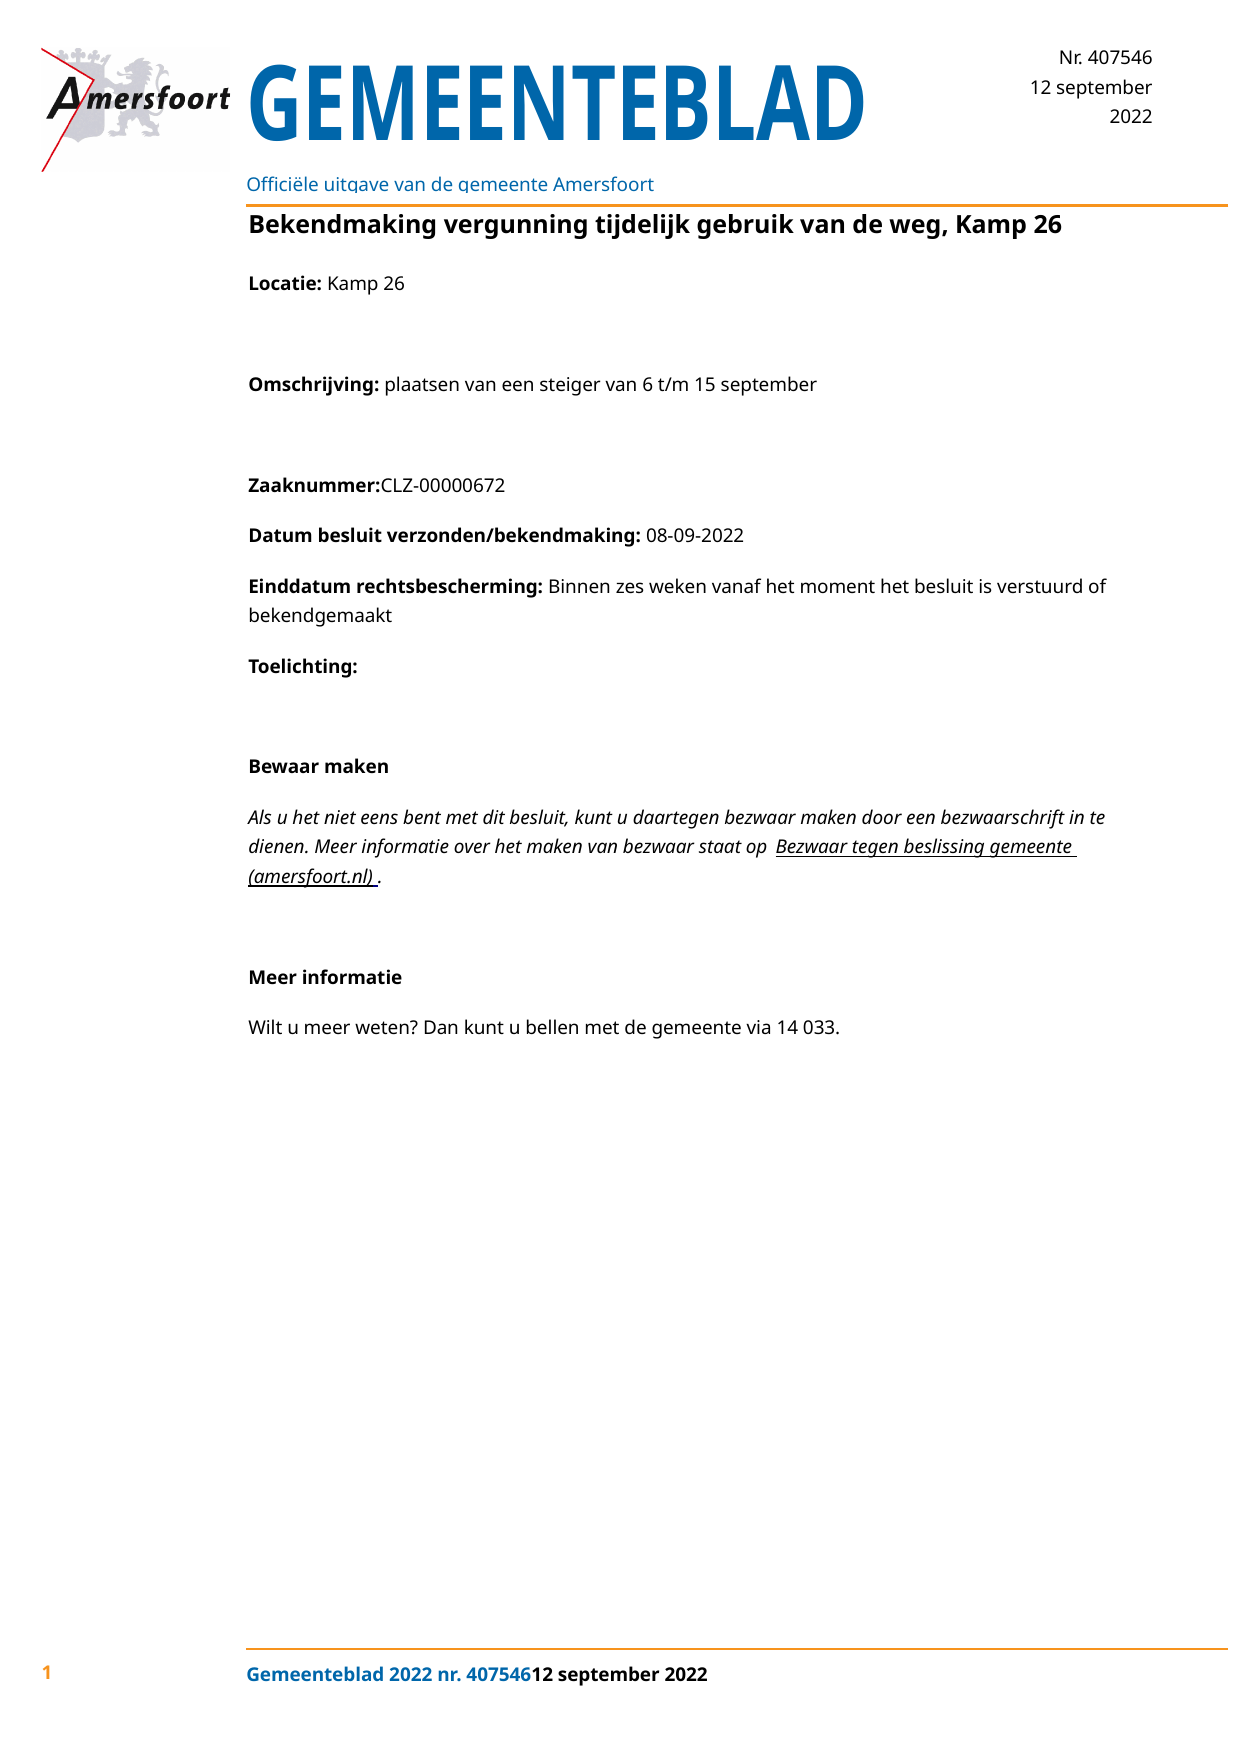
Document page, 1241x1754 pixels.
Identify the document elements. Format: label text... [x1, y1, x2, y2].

text Meer informatie [248, 964, 1152, 990]
text Als u het niet eens bent met dit besluit, kunt u daartegen bezwaar maken door een bezwaarschrift in te dienen. Meer informatie over het maken van bezwaar staat op Bezwaar tegen beslissing gemeente (amersfoort.nl) . [248, 804, 1152, 889]
picture [41, 47, 231, 172]
text Bekendmaking vergunning tijdelijk gebruik van de weg, Kamp 26 [248, 207, 1152, 241]
text Omschrijving: plaatsen van een steiger van 6 t/m 15 september [248, 371, 1152, 397]
text Wilt u meer weten? Dan kunt u bellen met de gemeente via 14 033. [248, 1014, 1152, 1040]
text Locatie: Kamp 26 [248, 270, 1152, 296]
text Datum besluit verzonden/bekendmaking: 08-09-2022 [248, 522, 1152, 548]
text Einddatum rechtsbescherming: Binnen zes weken vanaf het moment het besluit is verstuurd of bekendgemaakt [248, 573, 1152, 628]
text Bewaar maken [248, 754, 1152, 779]
text Toelichting: [248, 653, 1152, 678]
text Zaaknummer:CLZ-00000672 [248, 472, 1152, 498]
